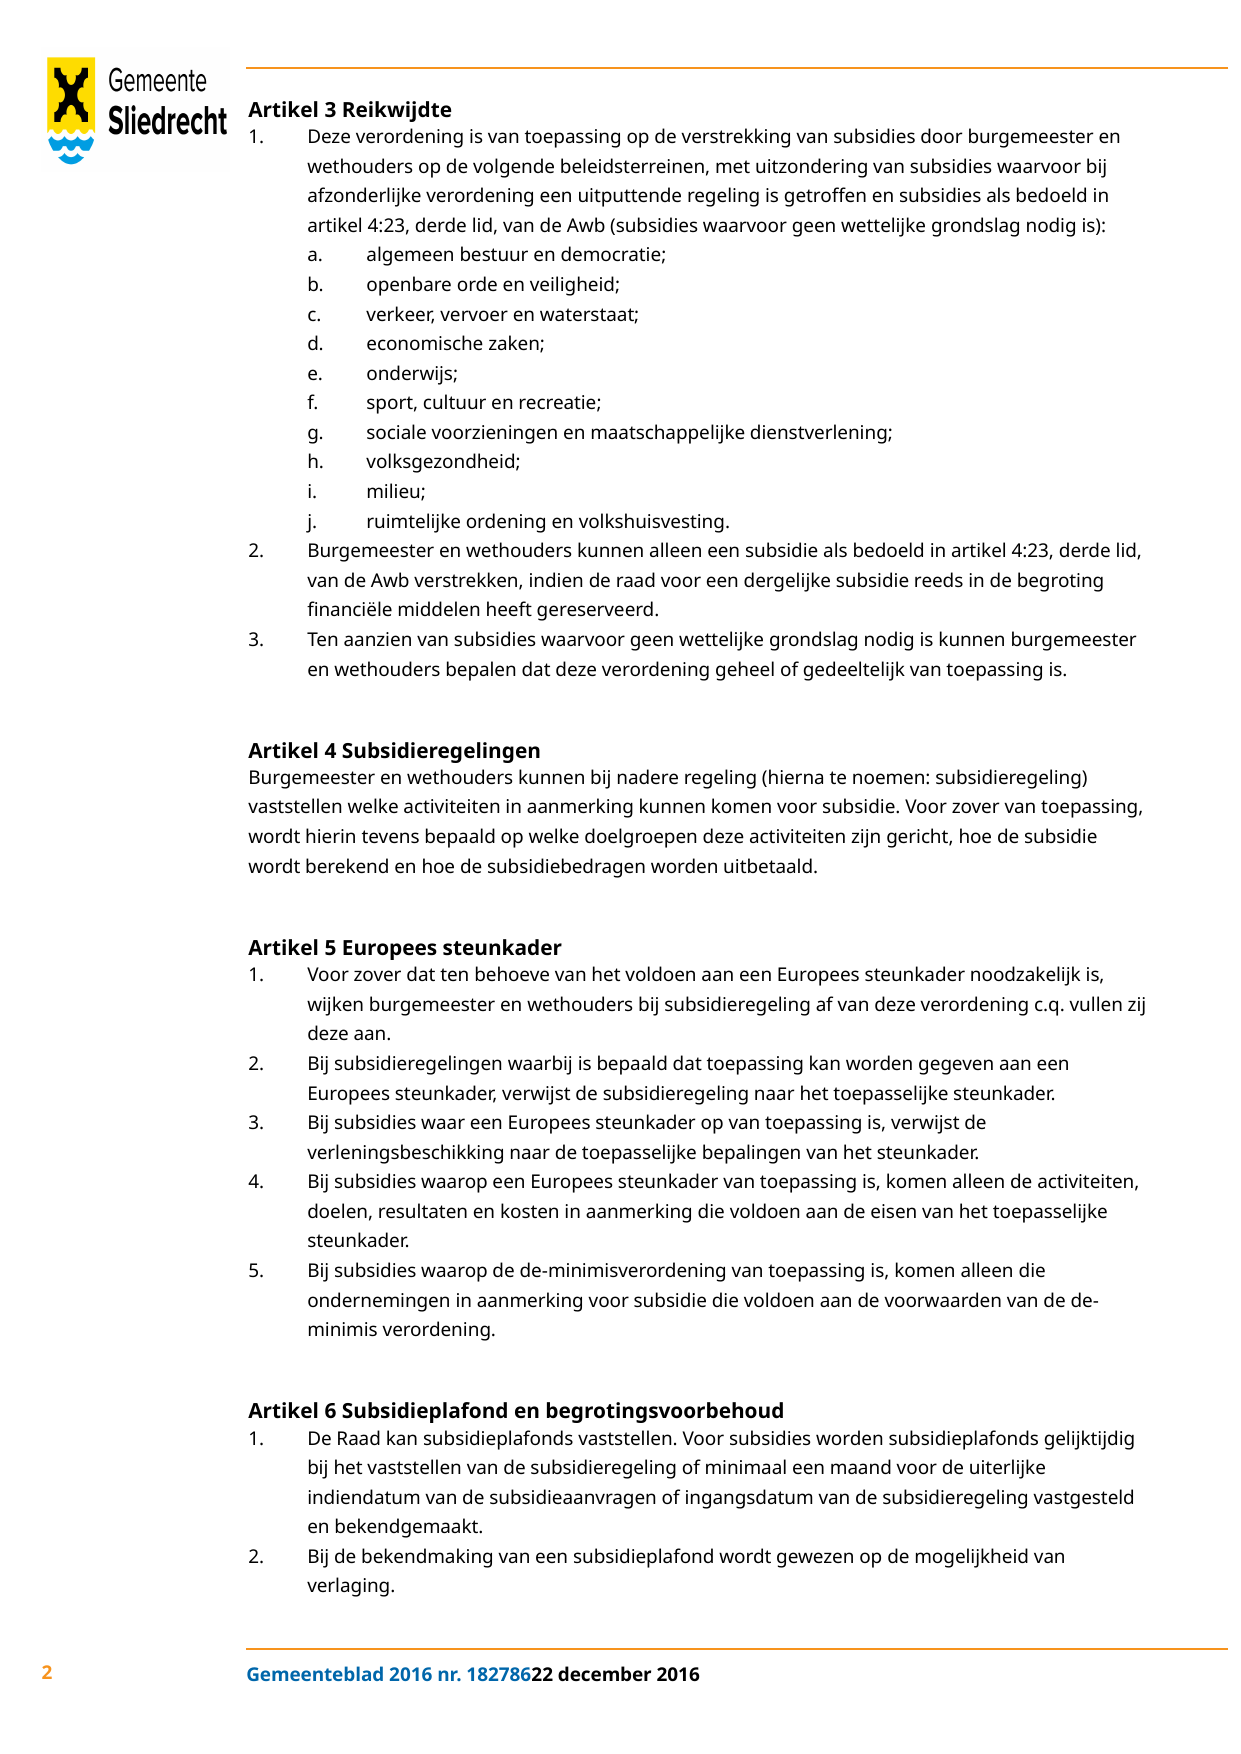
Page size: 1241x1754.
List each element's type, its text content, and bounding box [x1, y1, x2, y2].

list De Raad kan subsidieplafonds vaststellen. Voor subsidies worden subsidieplafonds gelijktijdig bij het vaststellen van de subsidieregeling of minimaal een maand voor de uiterlijke indiendatum van de subsidieaanvragen of ingangsdatum van de subsidieregeling vastgesteld en bekendgemaakt. [248, 1425, 1152, 1539]
list Bij subsidies waarop de de-minimisverordening van toepassing is, komen alleen die ondernemingen in aanmerking voor subsidie die voldoen aan de voorwaarden van de de-minimis verordening. [248, 1257, 1152, 1342]
list Bij subsidies waarop een Europees steunkader van toepassing is, komen alleen de activiteiten, doelen, resultaten en kosten in aanmerking die voldoen aan de eisen van het toepasselijke steunkader. [248, 1168, 1152, 1253]
list verkeer, vervoer en waterstaat; [307, 301, 1152, 326]
list milieu; [307, 478, 1152, 504]
picture [41, 47, 231, 172]
text Artikel 5 Europees steunkader [248, 933, 1152, 961]
list Bij subsidieregelingen waarbij is bepaald dat toepassing kan worden gegeven aan een Europees steunkader, verwijst de subsidieregeling naar het toepasselijke steunkader. [248, 1050, 1152, 1105]
text Burgemeester en wethouders kunnen bij nadere regeling (hierna te noemen: subsidieregeling) vaststellen welke activiteiten in aanmerking kunnen komen voor subsidie. Voor zover van toepassing, wordt hierin tevens bepaald op welke doelgroepen deze activiteiten zijn gericht, hoe de subsidie wordt berekend en hoe de subsidiebedragen worden uitbetaald. [248, 764, 1152, 879]
list sociale voorzieningen en maatschappelijke dienstverlening; [307, 419, 1152, 445]
list Voor zover dat ten behoeve van het voldoen aan een Europees steunkader noodzakelijk is, wijken burgemeester en wethouders bij subsidieregeling af van deze verordening c.q. vullen zij deze aan. [248, 961, 1152, 1046]
list Deze verordening is van toepassing op de verstrekking van subsidies door burgemeester en wethouders op de volgende beleidsterreinen, met uitzondering van subsidies waarvoor bij afzonderlijke verordening een uitputtende regeling is getroffen en subsidies als bedoeld in artikel 4:23, derde lid, van de Awb (subsidies waarvoor geen wettelijke grondslag nodig is): [248, 123, 1152, 238]
text Artikel 4 Subsidieregelingen [248, 736, 1152, 764]
list sport, cultuur en recreatie; [307, 389, 1152, 415]
list onderwijs; [307, 360, 1152, 386]
list Bij subsidies waar een Europees steunkader op van toepassing is, verwijst de verleningsbeschikking naar de toepasselijke bepalingen van het steunkader. [248, 1109, 1152, 1164]
list Bij de bekendmaking van een subsidieplafond wordt gewezen op de mogelijkheid van verlaging. [248, 1543, 1152, 1598]
list Ten aanzien van subsidies waarvoor geen wettelijke grondslag nodig is kunnen burgemeester en wethouders bepalen dat deze verordening geheel of gedeeltelijk van toepassing is. [248, 626, 1152, 681]
list economische zaken; [307, 330, 1152, 356]
text Artikel 6 Subsidieplafond en begrotingsvoorbehoud [248, 1396, 1152, 1425]
text Artikel 3 Reikwijdte [248, 95, 1152, 123]
list algemeen bestuur en democratie; [307, 242, 1152, 267]
list volksgezondheid; [307, 449, 1152, 474]
list openbare orde en veiligheid; [307, 271, 1152, 297]
list Burgemeester en wethouders kunnen alleen een subsidie als bedoeld in artikel 4:23, derde lid, van de Awb verstrekken, indien de raad voor een dergelijke subsidie reeds in de begroting financiële middelen heeft gereserveerd. [248, 537, 1152, 622]
list ruimtelijke ordening en volkshuisvesting. [307, 508, 1152, 533]
